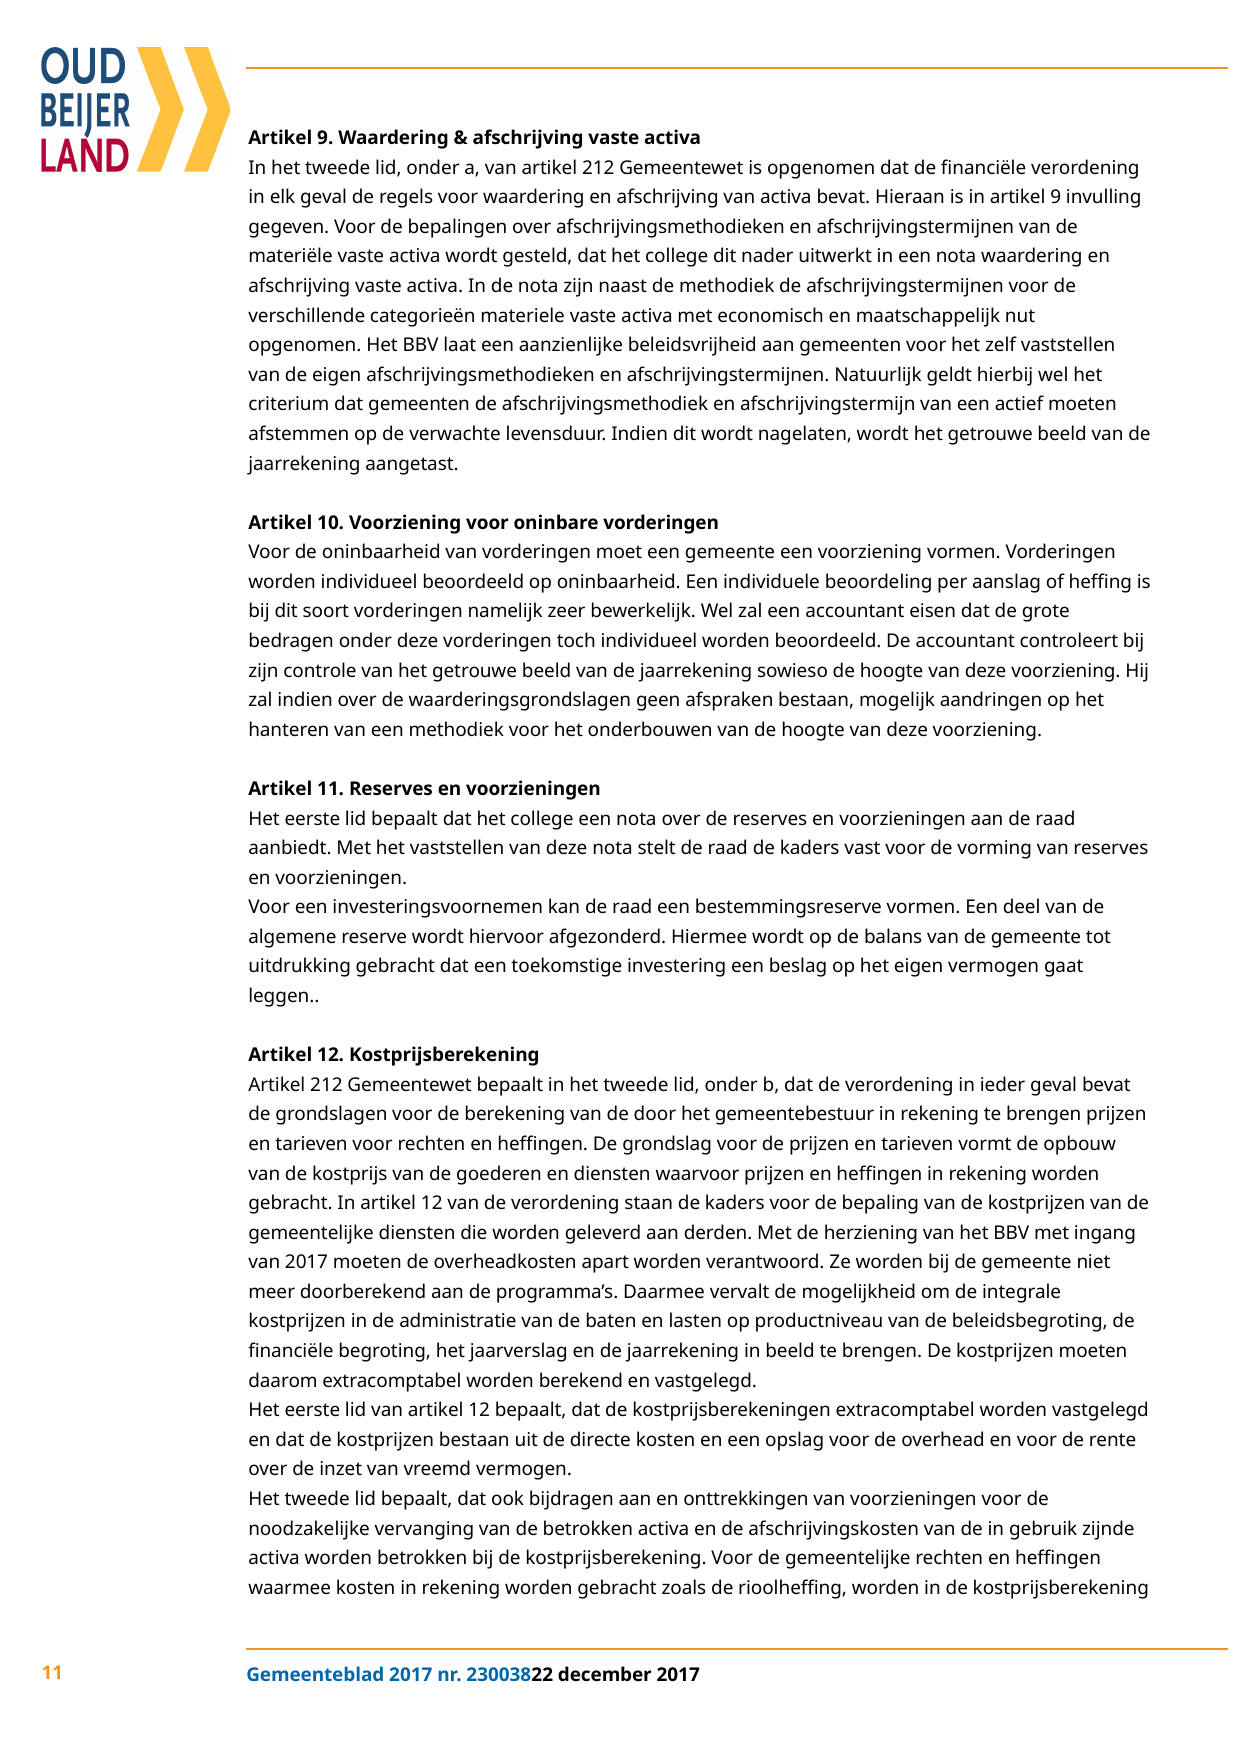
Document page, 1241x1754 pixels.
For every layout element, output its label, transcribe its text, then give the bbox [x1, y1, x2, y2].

text Het tweede lid bepaalt, dat ook bijdragen aan en onttrekkingen van voorzieningen voor de noodzakelijke vervanging van de betrokken activa en de afschrijvingskosten van de in gebruik zijnde activa worden betrokken bij de kostprijsberekening. Voor de gemeentelijke rechten en heffingen waarmee kosten in rekening worden gebracht zoals de rioolheffing, worden in de kostprijsberekening [248, 1485, 1152, 1600]
picture [41, 47, 231, 172]
text Artikel 11. Reserves en voorzieningen [248, 775, 1152, 801]
text Artikel 12. Kostprijsberekening [248, 1041, 1152, 1067]
text Artikel 9. Waardering & afschrijving vaste activa [248, 124, 1152, 150]
text Het eerste lid van artikel 12 bepaalt, dat de kostprijsberekeningen extracomptabel worden vastgelegd en dat de kostprijzen bestaan uit de directe kosten en een opslag voor de overhead en voor de rente over de inzet van vreemd vermogen. [248, 1396, 1152, 1481]
text Het eerste lid bepaalt dat het college een nota over de reserves en voorzieningen aan de raad aanbiedt. Met het vaststellen van deze nota stelt de raad de kaders vast voor de vorming van reserves en voorzieningen. [248, 805, 1152, 890]
text Voor de oninbaarheid van vorderingen moet een gemeente een voorziening vormen. Vorderingen worden individueel beoordeeld op oninbaarheid. Een individuele beoordeling per aanslag of heffing is bij dit soort vorderingen namelijk zeer bewerkelijk. Wel zal een accountant eisen dat de grote bedragen onder deze vorderingen toch individueel worden beoordeeld. De accountant controleert bij zijn controle van het getrouwe beeld van de jaarrekening sowieso de hoogte van deze voorziening. Hij zal indien over de waarderingsgrondslagen geen afspraken bestaan, mogelijk aandringen op het hanteren van een methodiek voor het onderbouwen van de hoogte van deze voorziening. [248, 538, 1152, 742]
text In het tweede lid, onder a, van artikel 212 Gemeentewet is opgenomen dat de financiële verordening in elk geval de regels voor waardering en afschrijving van activa bevat. Hieraan is in artikel 9 invulling gegeven. Voor de bepalingen over afschrijvingsmethodieken en afschrijvingstermijnen van de materiële vaste activa wordt gesteld, dat het college dit nader uitwerkt in een nota waardering en afschrijving vaste activa. In de nota zijn naast de methodiek de afschrijvingstermijnen voor de verschillende categorieën materiele vaste activa met economisch en maatschappelijk nut opgenomen. Het BBV laat een aanzienlijke beleidsvrijheid aan gemeenten voor het zelf vaststellen van de eigen afschrijvingsmethodieken en afschrijvingstermijnen. Natuurlijk geldt hierbij wel het criterium dat gemeenten de afschrijvingsmethodiek en afschrijvingstermijn van een actief moeten afstemmen op de verwachte levensduur. Indien dit wordt nagelaten, wordt het getrouwe beeld van de jaarrekening aangetast. [248, 154, 1152, 476]
text Artikel 10. Voorziening voor oninbare vorderingen [248, 509, 1152, 535]
text Voor een investeringsvoornemen kan de raad een bestemmingsreserve vormen. Een deel van de algemene reserve wordt hiervoor afgezonderd. Hiermee wordt op de balans van de gemeente tot uitdrukking gebracht dat een toekomstige investering een beslag op het eigen vermogen gaat leggen.. [248, 893, 1152, 1008]
text Artikel 212 Gemeentewet bepaalt in het tweede lid, onder b, dat de verordening in ieder geval bevat de grondslagen voor de berekening van de door het gemeentebestuur in rekening te brengen prijzen en tarieven voor rechten en heffingen. De grondslag voor de prijzen en tarieven vormt de opbouw van de kostprijs van de goederen en diensten waarvoor prijzen en heffingen in rekening worden gebracht. In artikel 12 van de verordening staan de kaders voor de bepaling van de kostprijzen van de gemeentelijke diensten die worden geleverd aan derden. Met de herziening van het BBV met ingang van 2017 moeten de overheadkosten apart worden verantwoord. Ze worden bij de gemeente niet meer doorberekend aan de programma’s. Daarmee vervalt de mogelijkheid om de integrale kostprijzen in de administratie van de baten en lasten op productniveau van de beleidsbegroting, de financiële begroting, het jaarverslag en de jaarrekening in beeld te brengen. De kostprijzen moeten daarom extracomptabel worden berekend en vastgelegd. [248, 1071, 1152, 1393]
